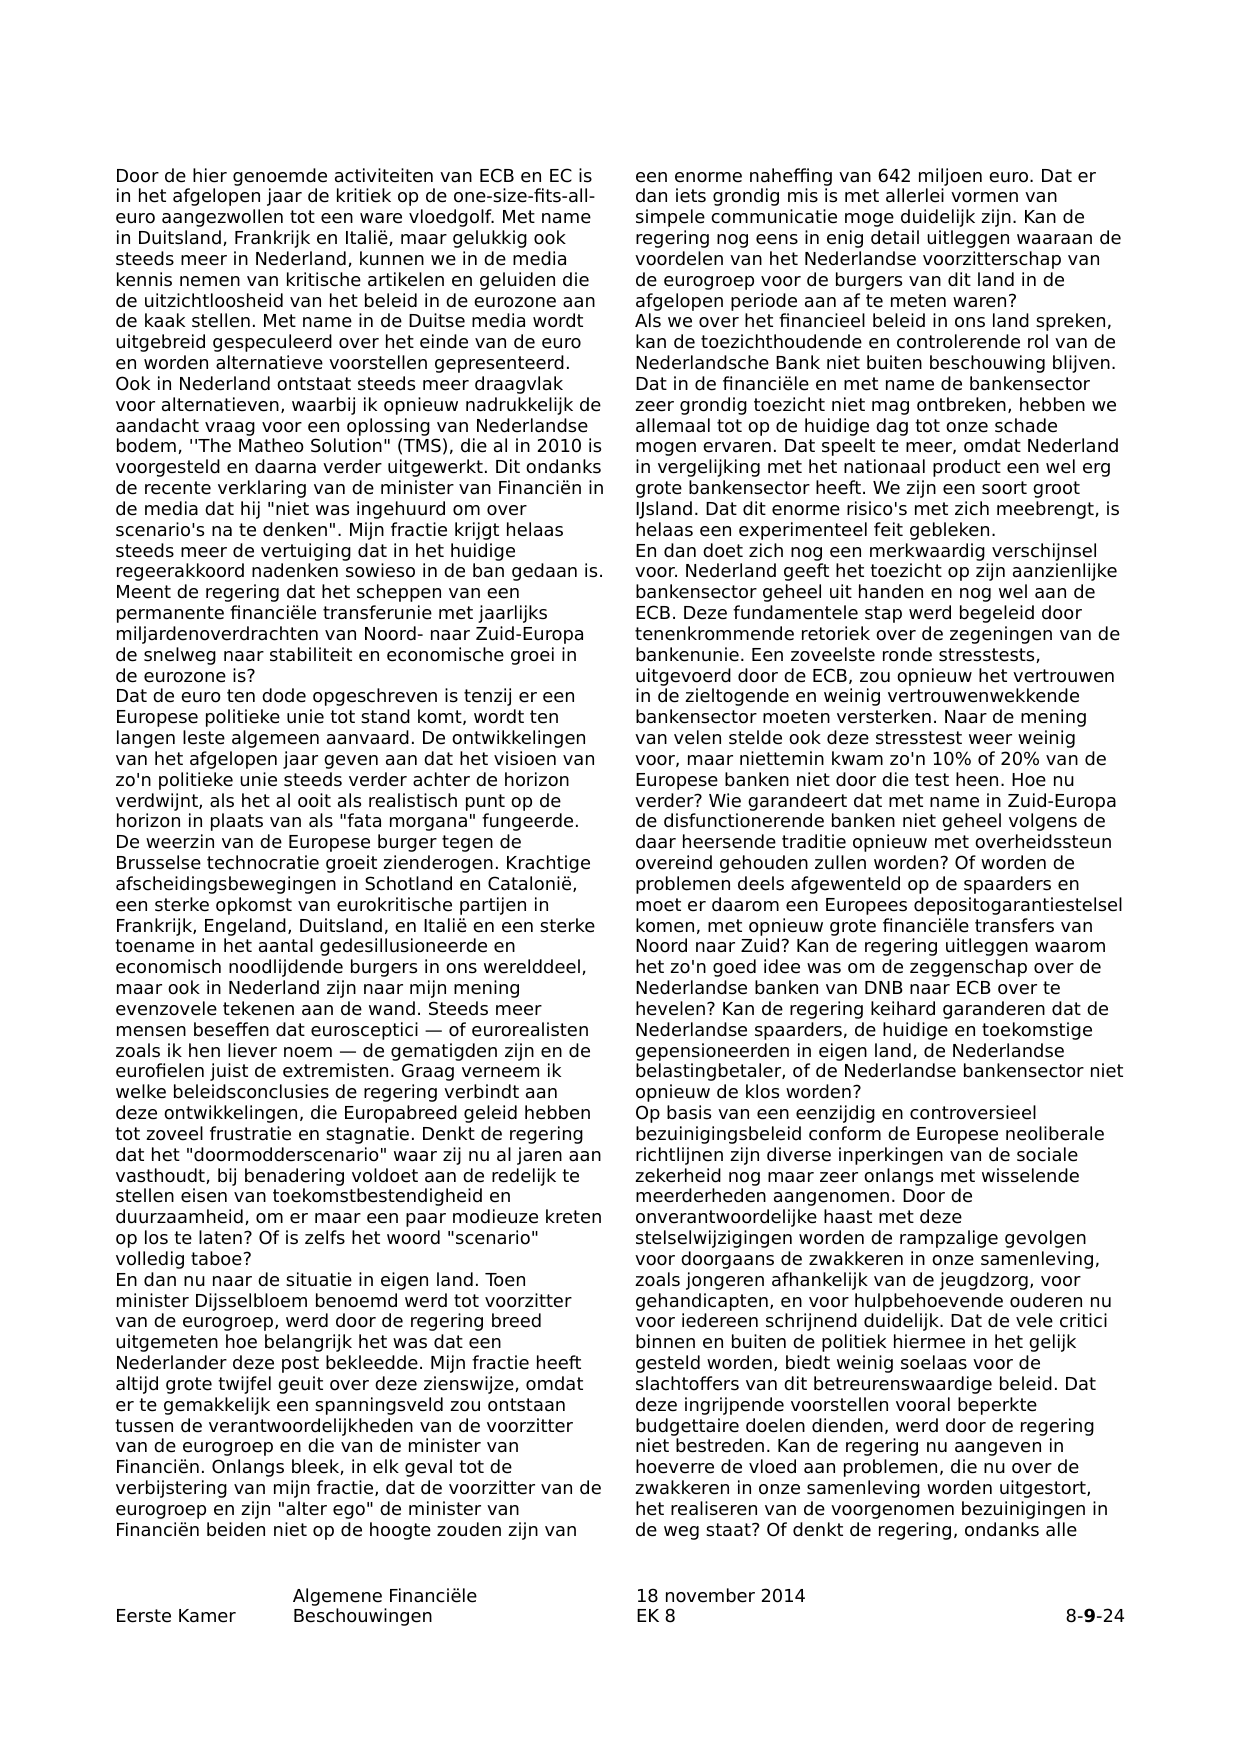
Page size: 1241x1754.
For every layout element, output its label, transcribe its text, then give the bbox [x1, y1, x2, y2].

text En dan nu naar de situatie in eigen land. Toen minister Dijsselbloem benoemd werd tot voorzitter van de eurogroep, werd door de regering breed uitgemeten hoe belangrijk het was dat een Nederlander deze post bekleedde. Mijn fractie heeft altijd grote twijfel geuit over deze zienswijze, omdat er te gemakkelijk een spanningsveld zou ontstaan tussen de verantwoordelijkheden van de voorzitter van de eurogroep en die van de minister van Financiën. Onlangs bleek, in elk geval tot de verbijstering van mijn fractie, dat de voorzitter van de eurogroep en zijn "alter ego" de minister van Financiën beiden niet op de hoogte zouden zijn van [115, 1269, 605, 1540]
text Door de hier genoemde activiteiten van ECB en EC is in het afgelopen jaar de kritiek op de one-size-fits-all-euro aangezwollen tot een ware vloedgolf. Met name in Duitsland, Frankrijk en Italië, maar gelukkig ook steeds meer in Nederland, kunnen we in de media kennis nemen van kritische artikelen en geluiden die de uitzichtloosheid van het beleid in de eurozone aan de kaak stellen. Met name in de Duitse media wordt uitgebreid gespeculeerd over het einde van de euro en worden alternatieve voorstellen gepresenteerd. Ook in Nederland ontstaat steeds meer draagvlak voor alternatieven, waarbij ik opnieuw nadrukkelijk de aandacht vraag voor een oplossing van Nederlandse bodem, ''The Matheo Solution" (TMS), die al in 2010 is voorgesteld en daarna verder uitgewerkt. Dit ondanks de recente verklaring van de minister van Financiën in de media dat hij "niet was ingehuurd om over [115, 165, 605, 519]
text Op basis van een eenzijdig en controversieel bezuinigingsbeleid conform de Europese neoliberale richtlijnen zijn diverse inperkingen van de sociale zekerheid nog maar zeer onlangs met wisselende meerderheden aangenomen. Door de onverantwoordelijke haast met deze stelselwijzigingen worden de rampzalige gevolgen voor doorgaans de zwakkeren in onze samenleving, zoals jongeren afhankelijk van de jeugdzorg, voor gehandicapten, en voor hulpbehoevende ouderen nu voor iedereen schrijnend duidelijk. Dat de vele critici binnen en buiten de politiek hiermee in het gelijk gesteld worden, biedt weinig soelaas voor de slachtoffers van dit betreurenswaardige beleid. Dat deze ingrijpende voorstellen vooral beperkte budgettaire doelen dienden, werd door de regering niet bestreden. Kan de regering nu aangeven in hoeverre de vloed aan problemen, die nu over de zwakkeren in onze samenleving worden uitgestort, het realiseren van de voorgenomen bezuinigingen in de weg staat? Of denkt de regering, ondanks alle [635, 1103, 1125, 1540]
text Dat de euro ten dode opgeschreven is tenzij er een Europese politieke unie tot stand komt, wordt ten langen leste algemeen aanvaard. De ontwikkelingen van het afgelopen jaar geven aan dat het visioen van zo'n politieke unie steeds verder achter de horizon verdwijnt, als het al ooit als realistisch punt op de horizon in plaats van als "fata morgana" fungeerde. De weerzin van de Europese burger tegen de Brusselse technocratie groeit zienderogen. Krachtige afscheidingsbewegingen in Schotland en Catalonië, een sterke opkomst van eurokritische partijen in Frankrijk, Engeland, Duitsland, en Italië en een sterke toename in het aantal gedesillusioneerde en economisch noodlijdende burgers in ons werelddeel, maar ook in Nederland zijn naar mijn mening evenzovele tekenen aan de wand. Steeds meer mensen beseffen dat eurosceptici — of eurorealisten zoals ik hen liever noem — de gematigden zijn en de eurofielen juist de extremisten. Graag verneem ik welke beleidsconclusies de regering verbindt aan deze ontwikkelingen, die Europabreed geleid hebben tot zoveel frustratie en stagnatie. Denkt de regering dat het "doormodderscenario" waar zij nu al jaren aan vasthoudt, bij benadering voldoet aan de redelijk te stellen eisen van toekomstbestendigheid en duurzaamheid, om er maar een paar modieuze kreten op los te laten? Of is zelfs het woord "scenario" volledig taboe? [115, 686, 605, 1269]
text Als we over het financieel beleid in ons land spreken, kan de toezichthoudende en controlerende rol van de Nederlandsche Bank niet buiten beschouwing blijven. Dat in de financiële en met name de bankensector zeer grondig toezicht niet mag ontbreken, hebben we allemaal tot op de huidige dag tot onze schade mogen ervaren. Dat speelt te meer, omdat Nederland in vergelijking met het nationaal product een wel erg grote bankensector heeft. We zijn een soort groot IJsland. Dat dit enorme risico's met zich meebrengt, is helaas een experimenteel feit gebleken. [635, 311, 1125, 540]
text En dan doet zich nog een merkwaardig verschijnsel voor. Nederland geeft het toezicht op zijn aanzienlijke bankensector geheel uit handen en nog wel aan de ECB. Deze fundamentele stap werd begeleid door tenenkrommende retoriek over de zegeningen van de bankenunie. Een zoveelste ronde stresstests, uitgevoerd door de ECB, zou opnieuw het vertrouwen in de zieltogende en weinig vertrouwenwekkende bankensector moeten versterken. Naar de mening van velen stelde ook deze stresstest weer weinig voor, maar niettemin kwam zo'n 10% of 20% van de Europese banken niet door die test heen. Hoe nu verder? Wie garandeert dat met name in Zuid-Europa de disfunctionerende banken niet geheel volgens de daar heersende traditie opnieuw met overheidssteun overeind gehouden zullen worden? Of worden de problemen deels afgewenteld op de spaarders en moet er daarom een Europees depositogarantiestelsel komen, met opnieuw grote financiële transfers van Noord naar Zuid? Kan de regering uitleggen waarom het zo'n goed idee was om de zeggenschap over de Nederlandse banken van DNB naar ECB over te hevelen? Kan de regering keihard garanderen dat de Nederlandse spaarders, de huidige en toekomstige gepensioneerden in eigen land, de Nederlandse belastingbetaler, of de Nederlandse bankensector niet opnieuw de klos worden? [635, 540, 1125, 1103]
text scenario's na te denken". Mijn fractie krijgt helaas steeds meer de vertuiging dat in het huidige regeerakkoord nadenken sowieso in de ban gedaan is. Meent de regering dat het scheppen van een permanente financiële transferunie met jaarlijks miljardenoverdrachten van Noord- naar Zuid-Europa de snelweg naar stabiliteit en economische groei in de eurozone is? [115, 519, 605, 686]
text een enorme naheffing van 642 miljoen euro. Dat er dan iets grondig mis is met allerlei vormen van simpele communicatie moge duidelijk zijn. Kan de regering nog eens in enig detail uitleggen waaraan de voordelen van het Nederlandse voorzitterschap van de eurogroep voor de burgers van dit land in de afgelopen periode aan af te meten waren? [635, 165, 1125, 311]
